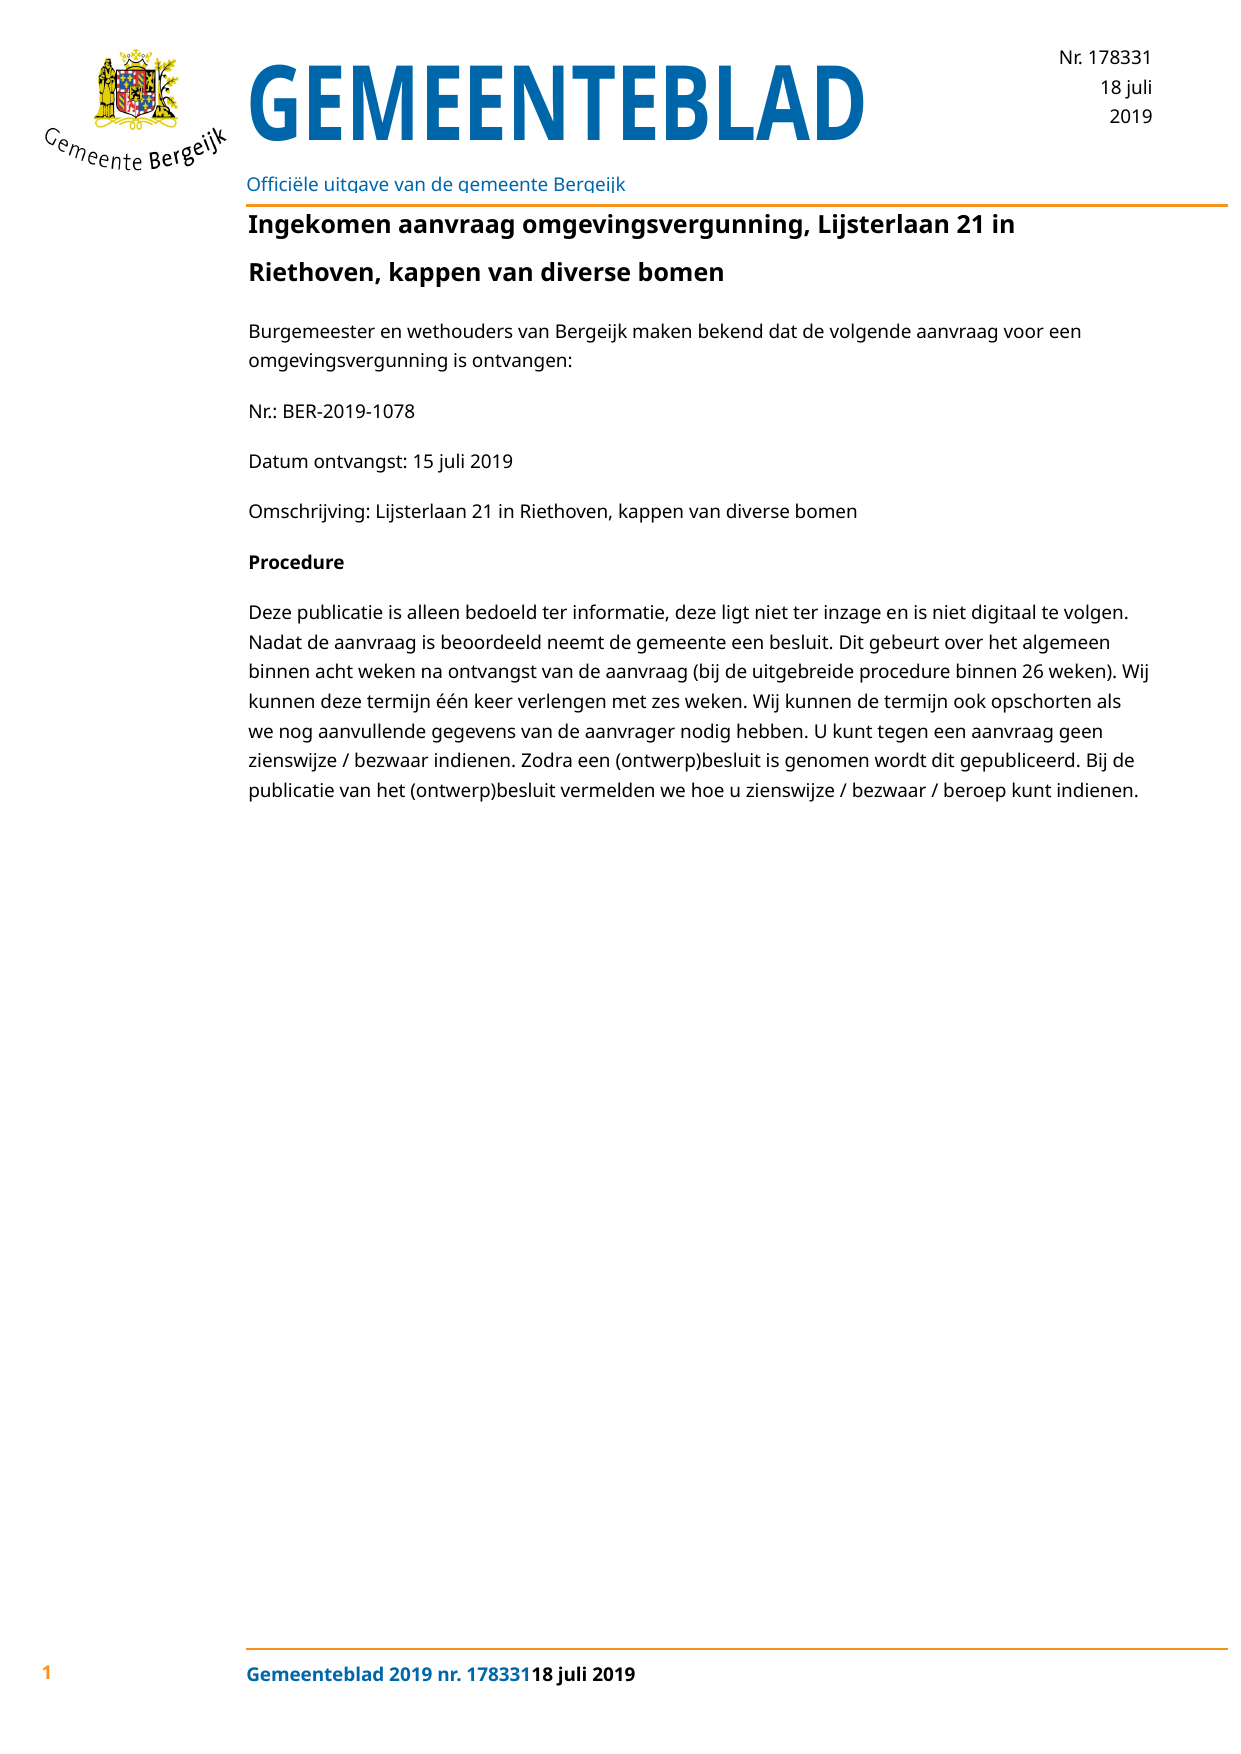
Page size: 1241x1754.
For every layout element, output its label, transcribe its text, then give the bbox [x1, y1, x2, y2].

picture [41, 47, 231, 172]
text Deze publicatie is alleen bedoeld ter informatie, deze ligt niet ter inzage en is niet digitaal te volgen. Nadat de aanvraag is beoordeeld neemt de gemeente een besluit. Dit gebeurt over het algemeen binnen acht weken na ontvangst van de aanvraag (bij de uitgebreide procedure binnen 26 weken). Wij kunnen deze termijn één keer verlengen met zes weken. Wij kunnen de termijn ook opschorten als we nog aanvullende gegevens van de aanvrager nodig hebben. U kunt tegen een aanvraag geen zienswijze / bezwaar indienen. Zodra een (ontwerp)besluit is genomen wordt dit gepubliceerd. Bij de publicatie van het (ontwerp)besluit vermelden we hoe u zienswijze / bezwaar / beroep kunt indienen. [248, 599, 1152, 803]
text Procedure [248, 549, 1152, 575]
text Omschrijving: Lijsterlaan 21 in Riethoven, kappen van diverse bomen [248, 499, 1152, 524]
text Nr.: BER-2019-1078 [248, 398, 1152, 424]
text Ingekomen aanvraag omgevingsvergunning, Lijsterlaan 21 in Riethoven, kappen van diverse bomen [248, 207, 1152, 288]
text Datum ontvangst: 15 juli 2019 [248, 448, 1152, 474]
text Burgemeester en wethouders van Bergeijk maken bekend dat de volgende aanvraag voor een omgevingsvergunning is ontvangen: [248, 318, 1152, 373]
